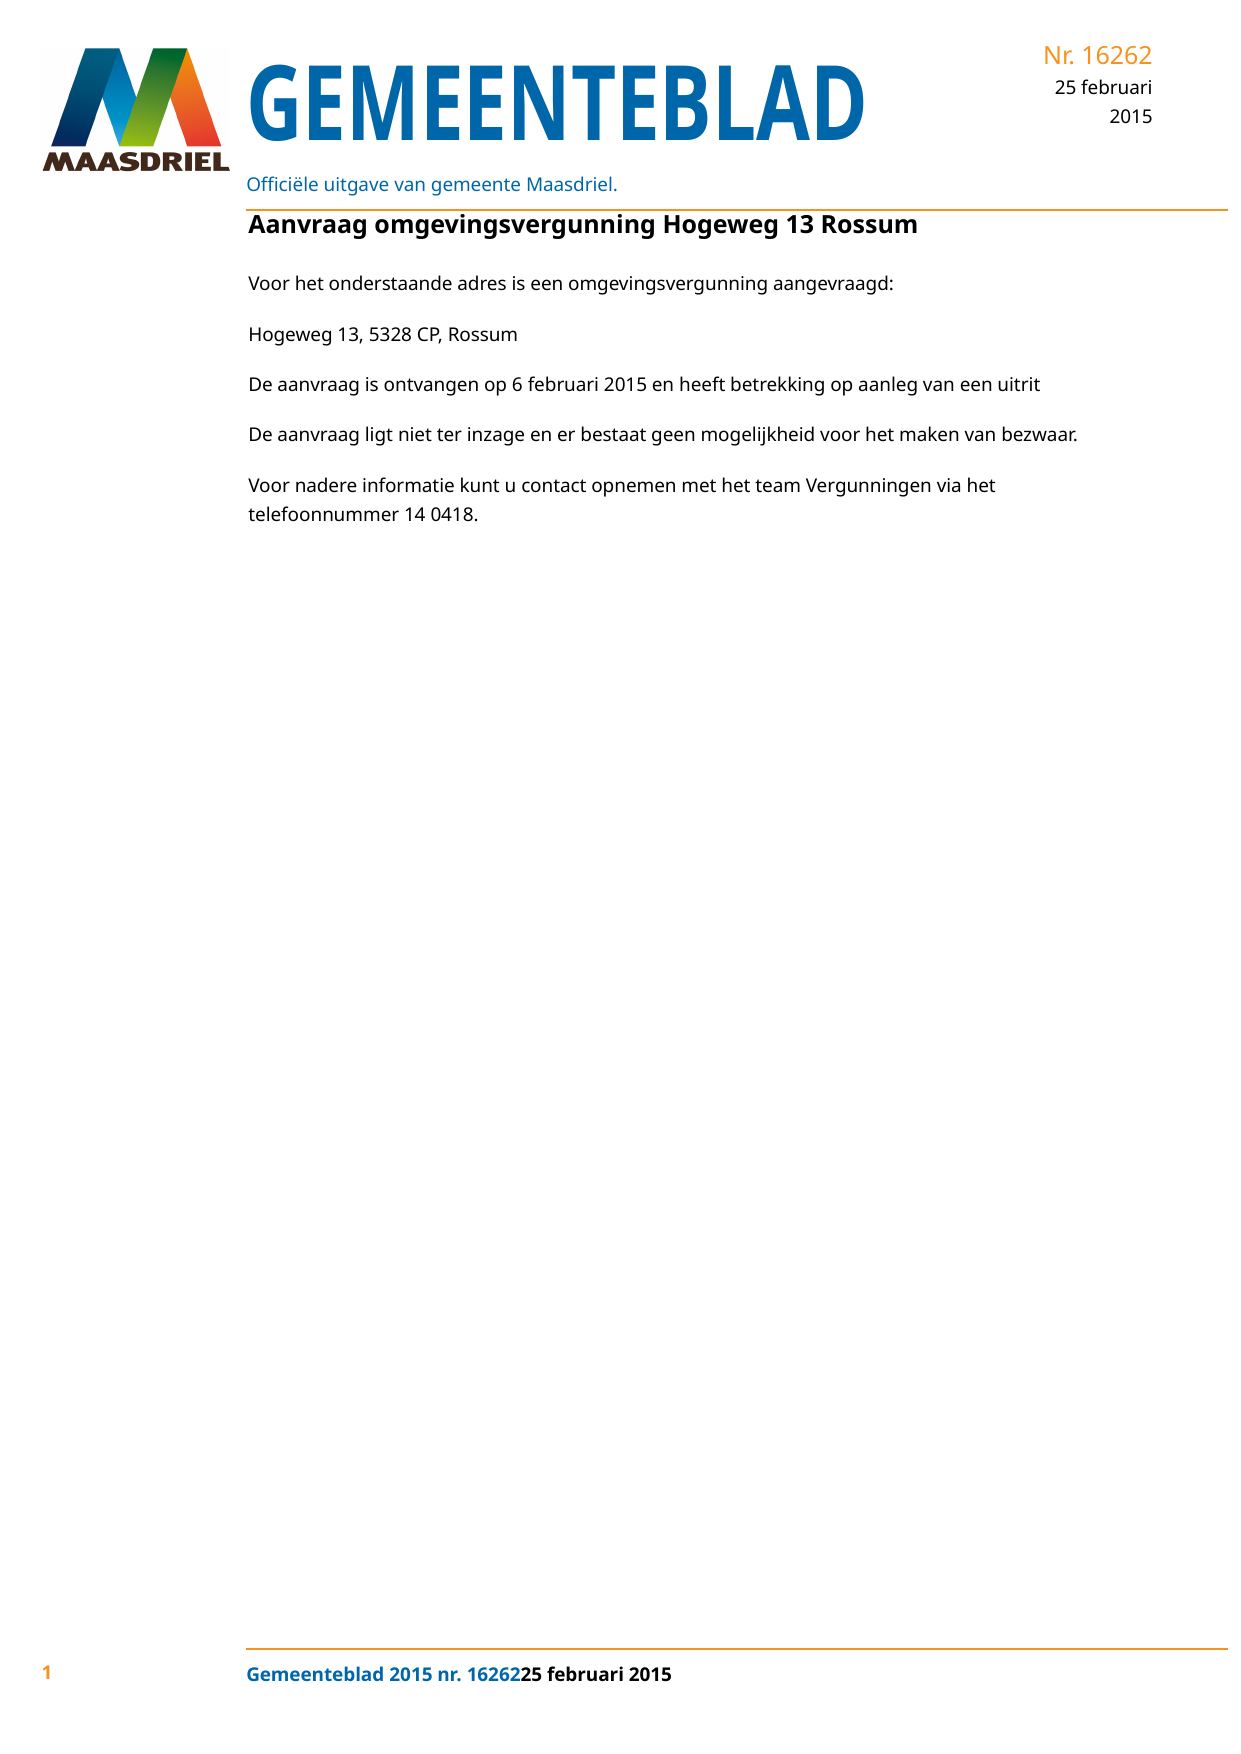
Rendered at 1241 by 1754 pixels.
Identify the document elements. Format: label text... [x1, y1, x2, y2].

text De aanvraag is ontvangen op 6 februari 2015 en heeft betrekking op aanleg van een uitrit [248, 371, 1152, 397]
text Aanvraag omgevingsvergunning Hogeweg 13 Rossum [248, 211, 1152, 241]
text Voor het onderstaande adres is een omgevingsvergunning aangevraagd: [248, 270, 1152, 296]
text Hogeweg 13, 5328 CP, Rossum [248, 321, 1152, 346]
text De aanvraag ligt niet ter inzage en er bestaat geen mogelijkheid voor het maken van bezwaar. [248, 422, 1152, 447]
text Voor nadere informatie kunt u contact opnemen met het team Vergunningen via het telefoonnummer 14 0418. [248, 472, 1152, 527]
picture [41, 47, 231, 172]
